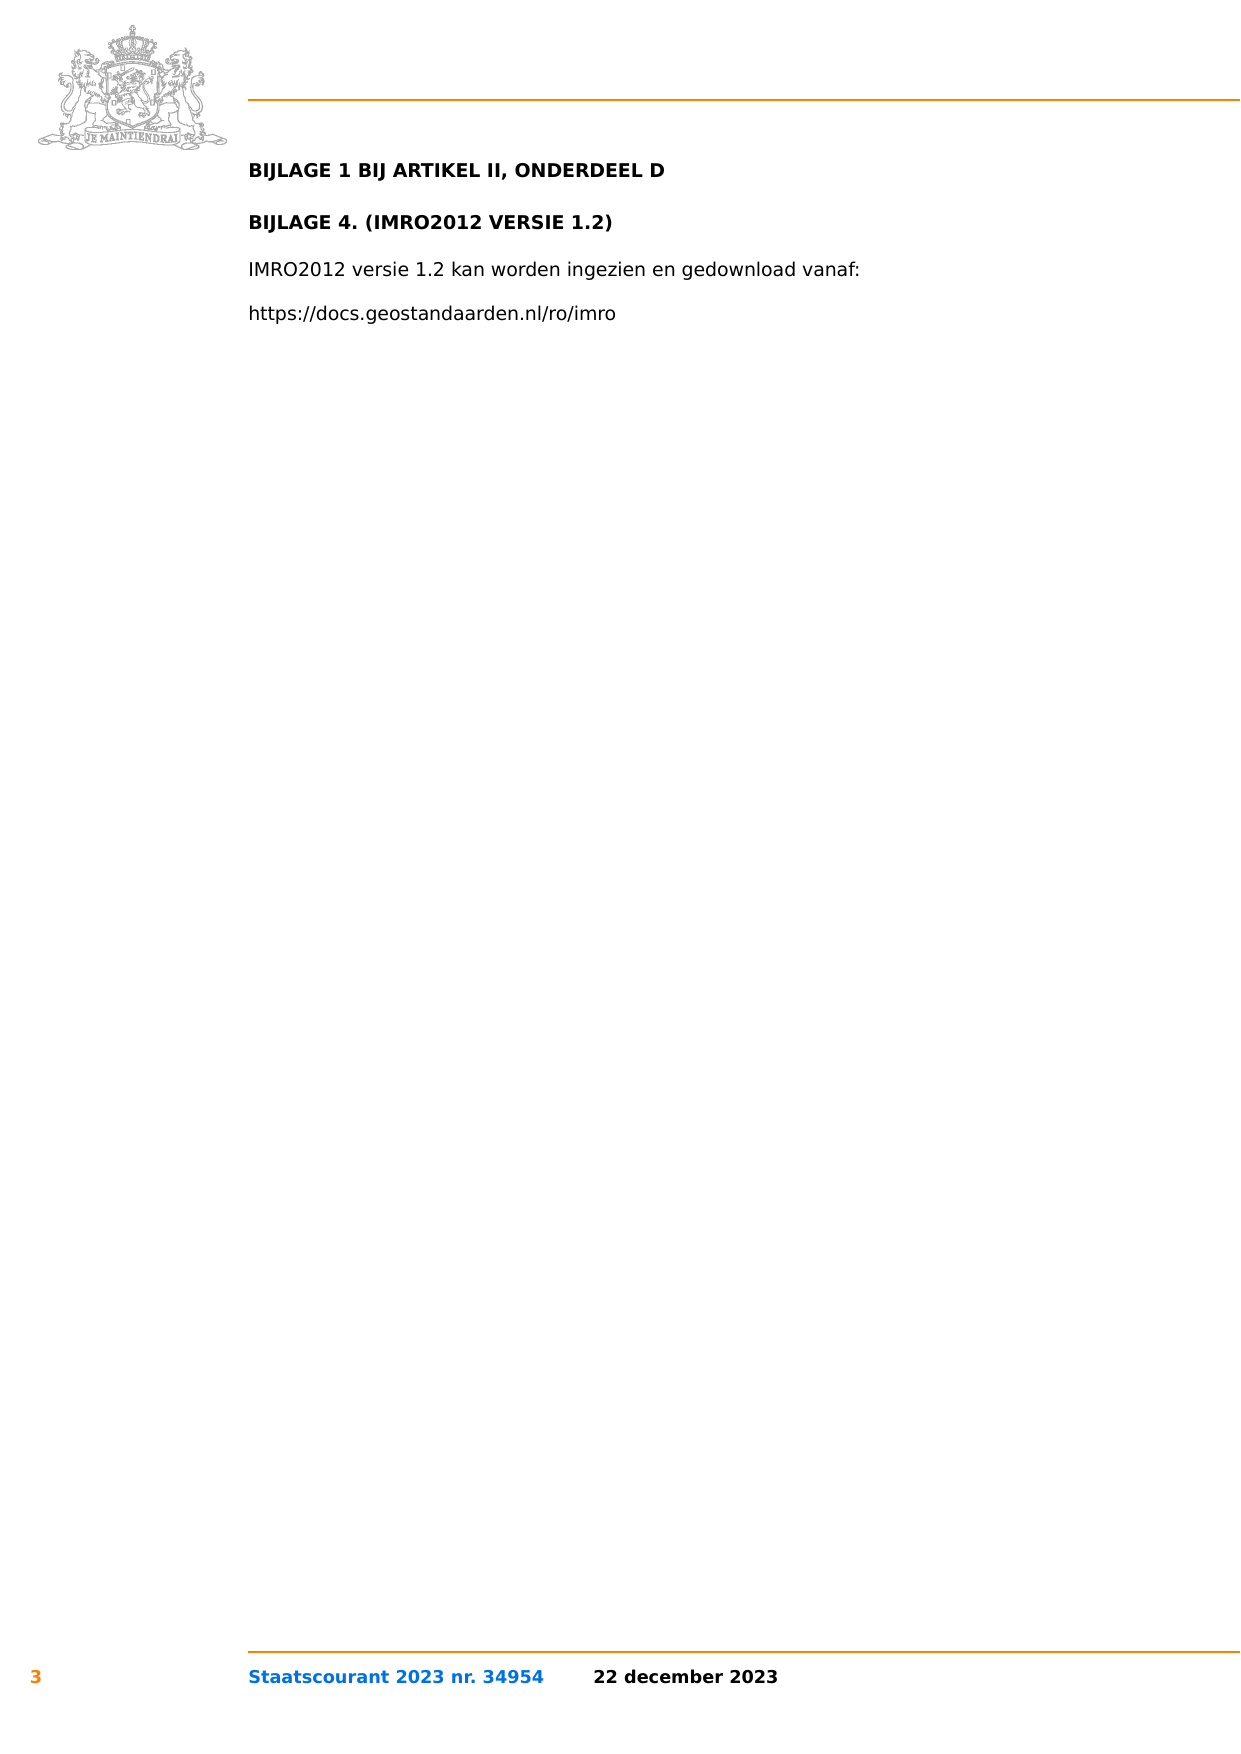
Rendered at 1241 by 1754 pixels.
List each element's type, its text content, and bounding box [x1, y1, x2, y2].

text https://docs.geostandaarden.nl/ro/imro [248, 303, 1163, 325]
text IMRO2012 versie 1.2 kan worden ingezien en gedownload vanaf: [248, 259, 1163, 281]
subtitle BIJLAGE 4. (IMRO2012 VERSIE 1.2) [248, 212, 1163, 234]
subtitle BIJLAGE 1 BIJ ARTIKEL II, ONDERDEEL D [248, 160, 1163, 182]
picture [38, 25, 227, 150]
